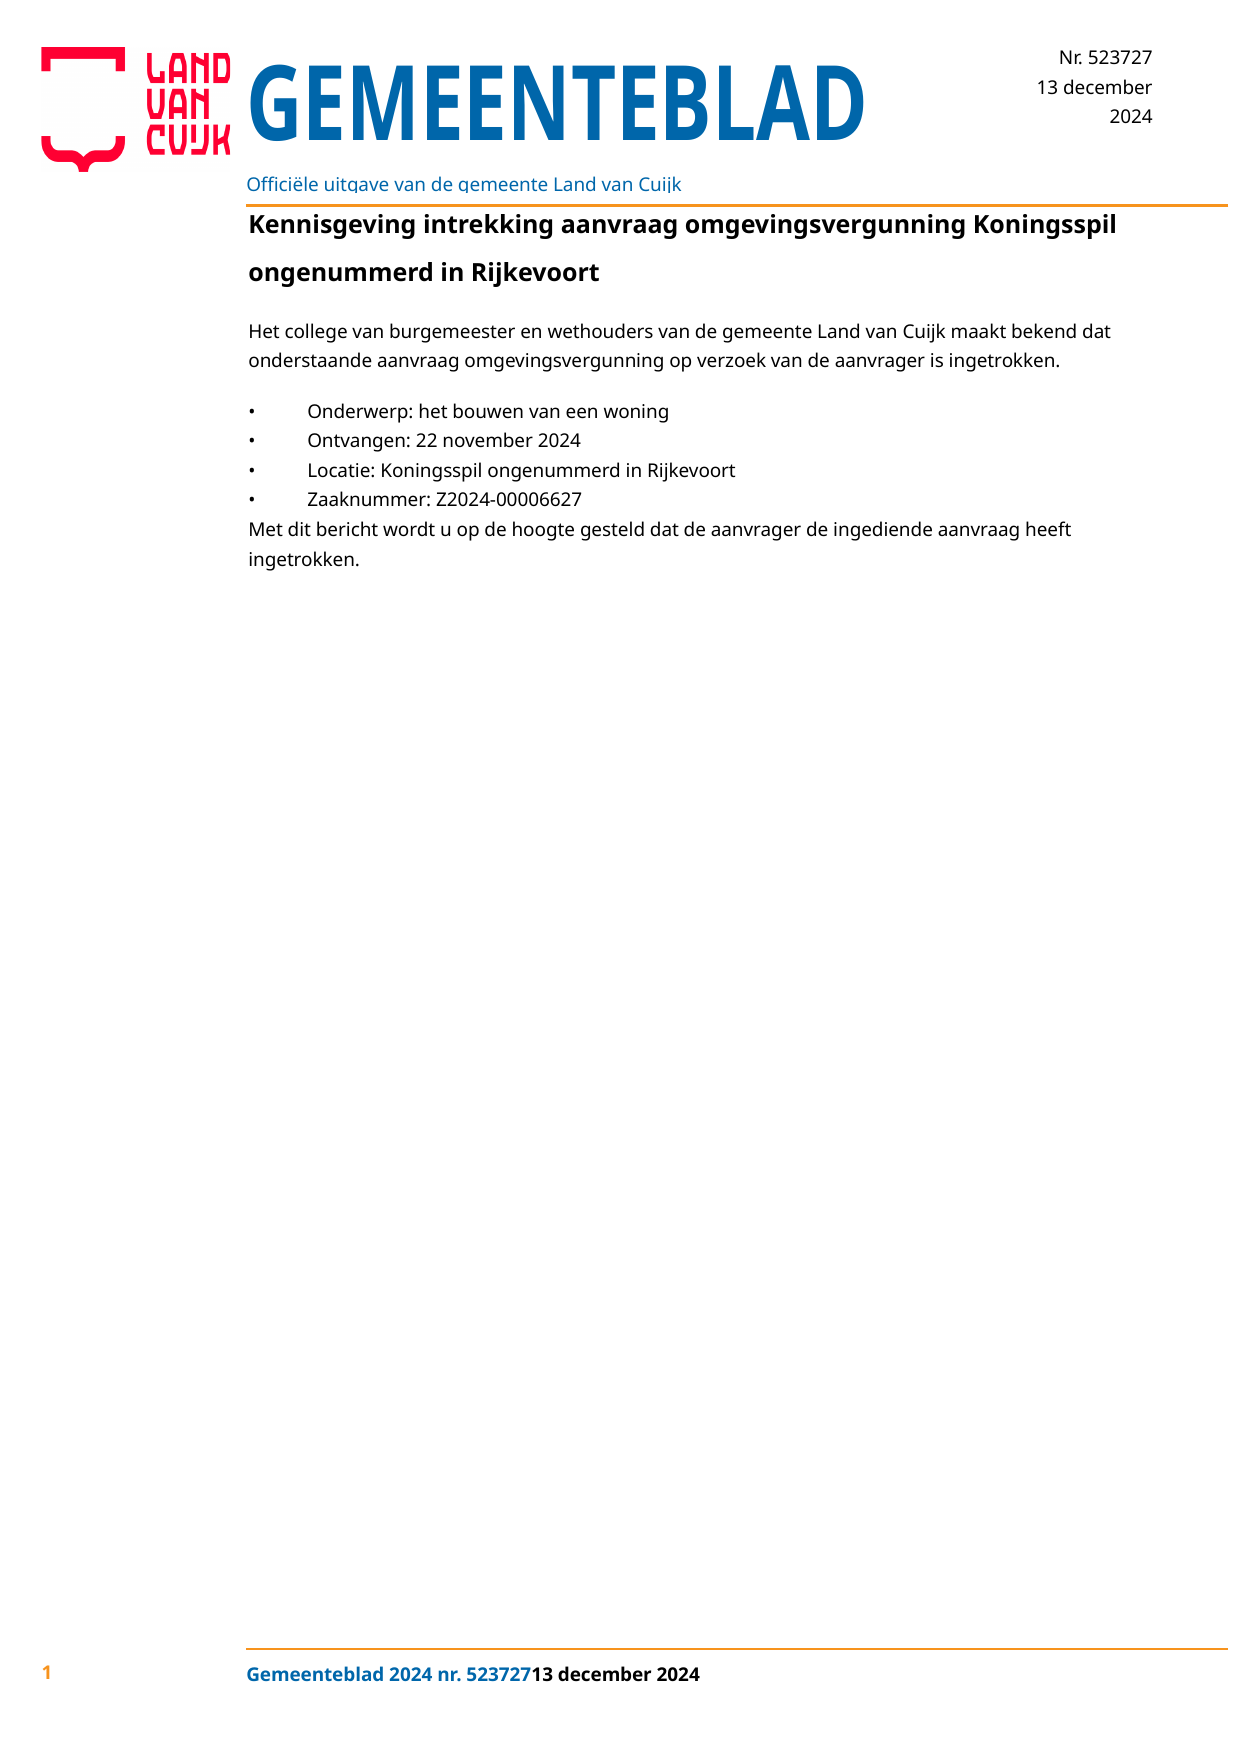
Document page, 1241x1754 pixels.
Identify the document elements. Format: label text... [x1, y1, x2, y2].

list Zaaknummer: Z2024-00006627 [248, 487, 1152, 512]
list Locatie: Koningsspil ongenummerd in Rijkevoort [248, 457, 1152, 483]
list Onderwerp: het bouwen van een woning [248, 398, 1152, 424]
text Het college van burgemeester en wethouders van de gemeente Land van Cuijk maakt bekend dat onderstaande aanvraag omgevingsvergunning op verzoek van de aanvrager is ingetrokken. [248, 318, 1152, 373]
text Kennisgeving intrekking aanvraag omgevingsvergunning Koningsspil ongenummerd in Rijkevoort [248, 207, 1152, 288]
picture [41, 47, 231, 172]
text Met dit bericht wordt u op de hoogte gesteld dat de aanvrager de ingediende aanvraag heeft ingetrokken. [248, 516, 1152, 572]
list Ontvangen: 22 november 2024 [248, 427, 1152, 453]
